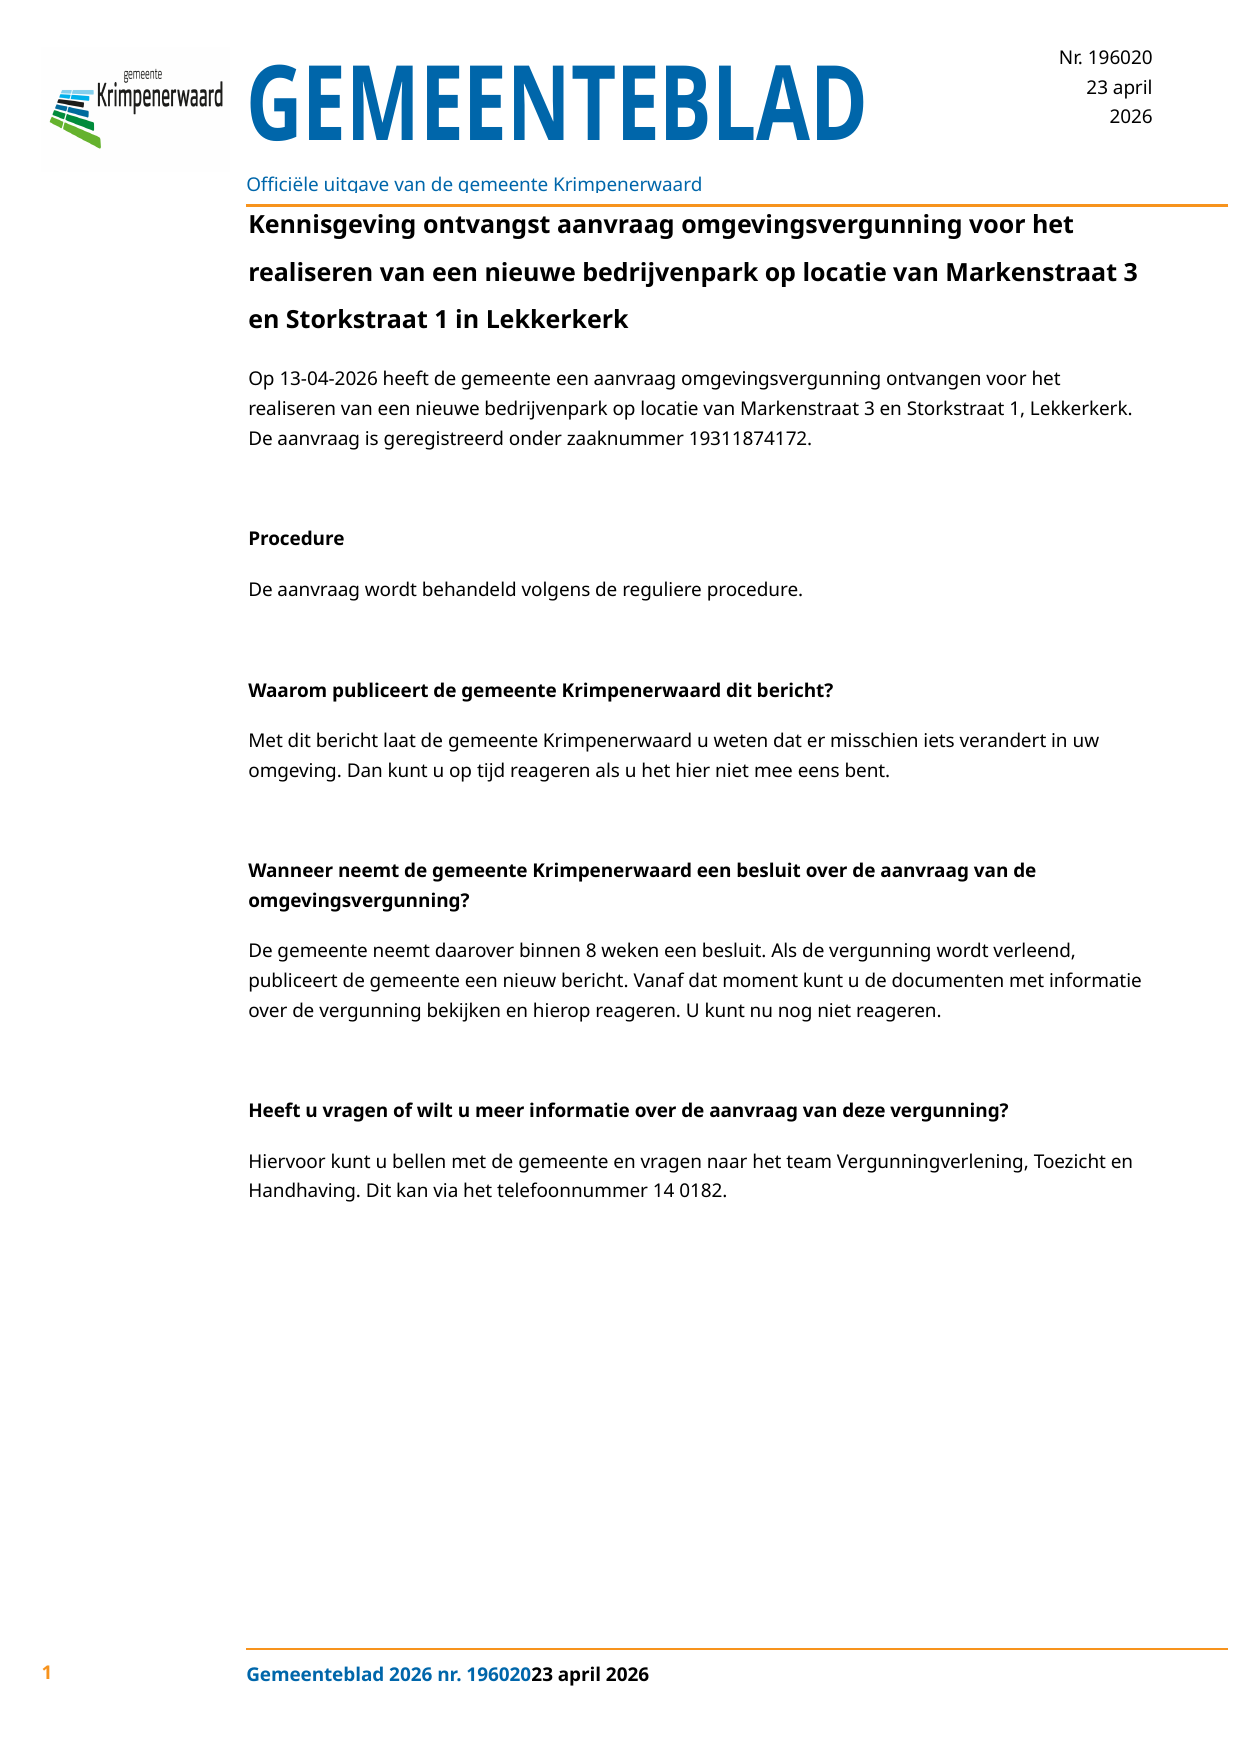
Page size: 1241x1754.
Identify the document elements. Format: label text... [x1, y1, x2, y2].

text Met dit bericht laat de gemeente Krimpenerwaard u weten dat er misschien iets verandert in uw omgeving. Dan kunt u op tijd reageren als u het hier niet mee eens bent. [248, 727, 1152, 782]
picture [41, 47, 231, 172]
text Kennisgeving ontvangst aanvraag omgevingsvergunning voor het realiseren van een nieuwe bedrijvenpark op locatie van Markenstraat 3 en Storkstraat 1 in Lekkerkerk [248, 207, 1152, 336]
text De gemeente neemt daarover binnen 8 weken een besluit. Als de vergunning wordt verleend, publiceert de gemeente een nieuw bericht. Vanaf dat moment kunt u de documenten met informatie over de vergunning bekijken en hierop reageren. U kunt nu nog niet reageren. [248, 938, 1152, 1022]
text Procedure [248, 526, 1152, 551]
text Hiervoor kunt u bellen met de gemeente en vragen naar het team Vergunningverlening, Toezicht en Handhaving. Dit kan via het telefoonnummer 14 0182. [248, 1148, 1152, 1203]
text Waarom publiceert de gemeente Krimpenerwaard dit bericht? [248, 677, 1152, 702]
text De aanvraag wordt behandeld volgens de reguliere procedure. [248, 576, 1152, 602]
text Wanneer neemt de gemeente Krimpenerwaard een besluit over de aanvraag van de omgevingsvergunning? [248, 858, 1152, 913]
text Op 13-04-2026 heeft de gemeente een aanvraag omgevingsvergunning ontvangen voor het realiseren van een nieuwe bedrijvenpark op locatie van Markenstraat 3 en Storkstraat 1, Lekkerkerk. De aanvraag is geregistreerd onder zaaknummer 19311874172. [248, 366, 1152, 450]
text Heeft u vragen of wilt u meer informatie over de aanvraag van deze vergunning? [248, 1098, 1152, 1123]
